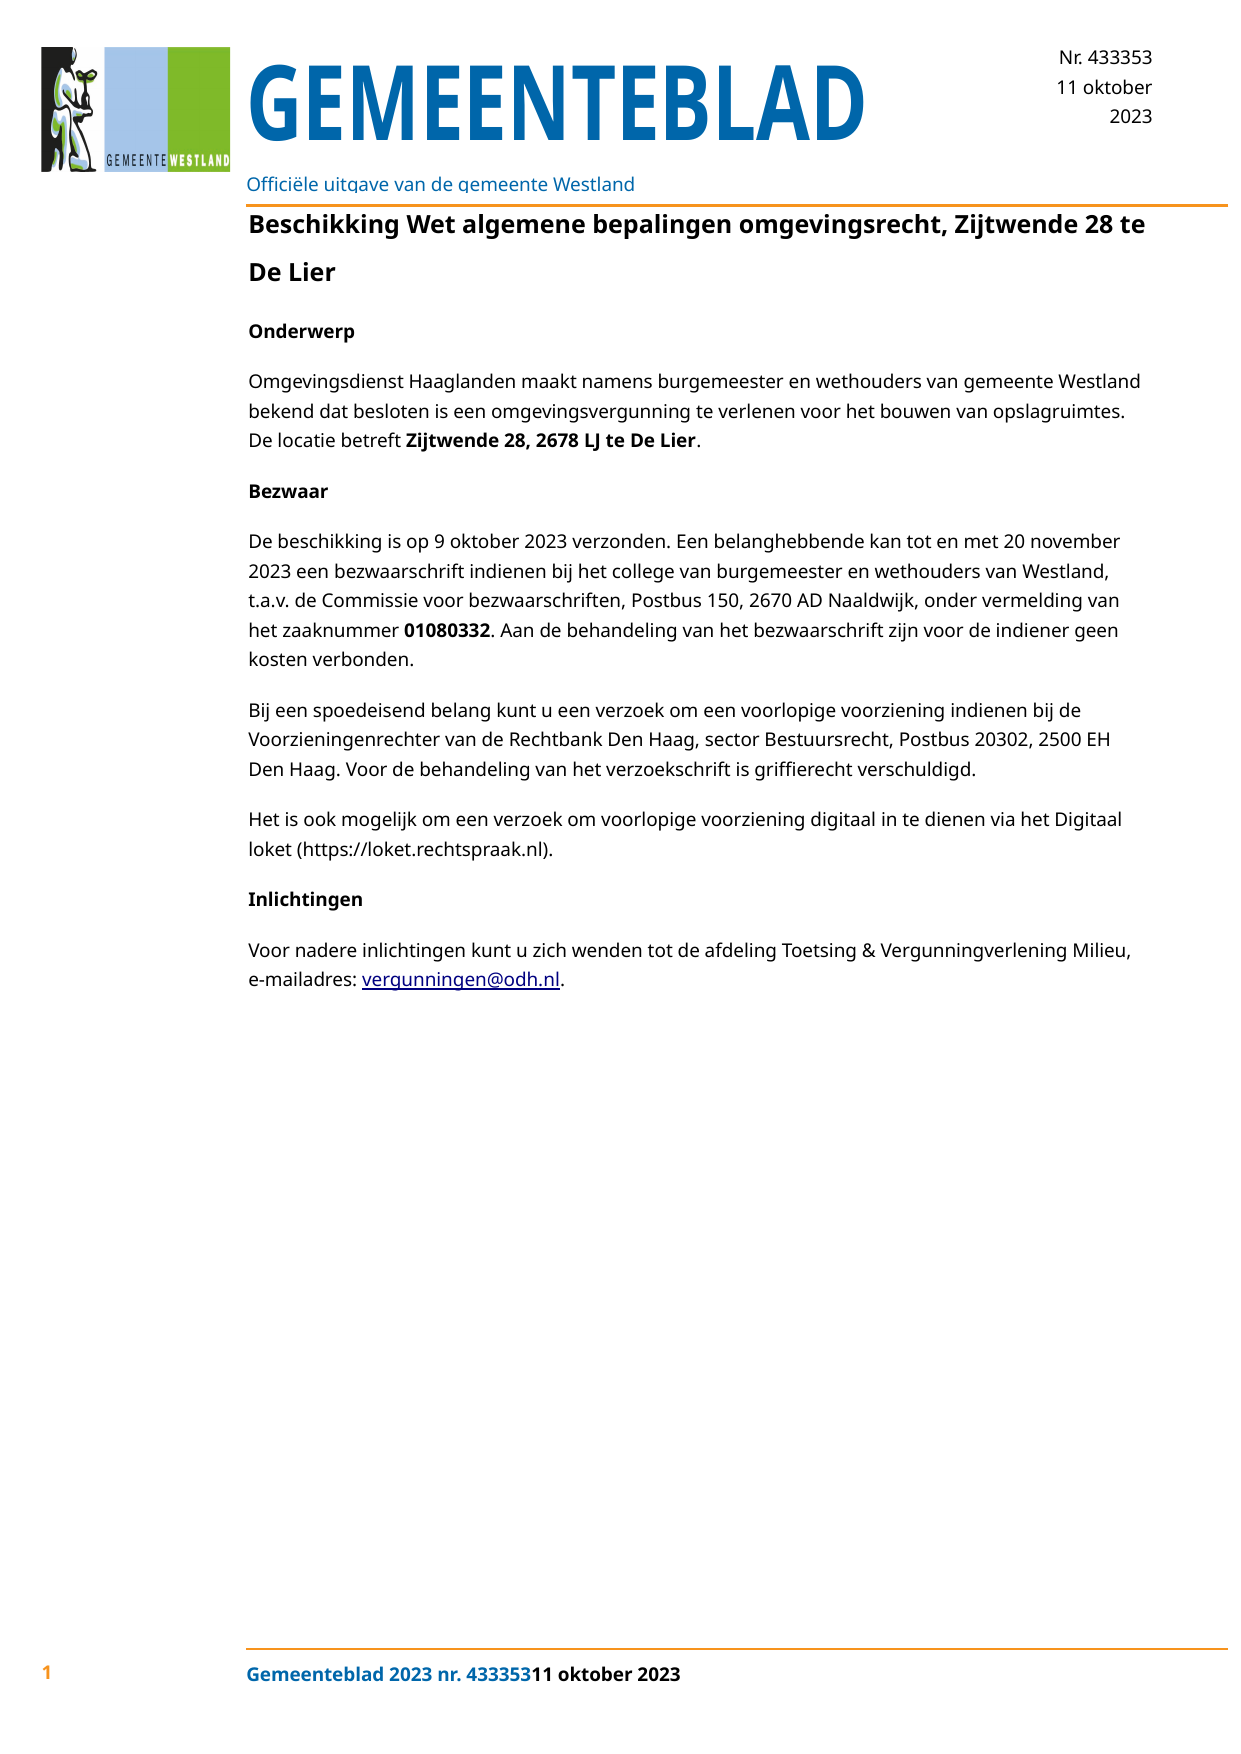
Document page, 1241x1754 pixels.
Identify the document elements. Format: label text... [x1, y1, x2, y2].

text De beschikking is op 9 oktober 2023 verzonden. Een belanghebbende kan tot en met 20 november 2023 een bezwaarschrift indienen bij het college van burgemeester en wethouders van Westland, t.a.v. de Commissie voor bezwaarschriften, Postbus 150, 2670 AD Naaldwijk, onder vermelding van het zaaknummer 01080332. Aan de behandeling van het bezwaarschrift zijn voor de indiener geen kosten verbonden. [248, 528, 1152, 672]
text Omgevingsdienst Haaglanden maakt namens burgemeester en wethouders van gemeente Westland bekend dat besloten is een omgevingsvergunning te verlenen voor het bouwen van opslagruimtes. De locatie betreft Zijtwende 28, 2678 LJ te De Lier. [248, 368, 1152, 453]
text Bezwaar [248, 478, 1152, 504]
text Het is ook mogelijk om een verzoek om voorlopige voorziening digitaal in te dienen via het Digitaal loket (https://loket.rechtspraak.nl). [248, 807, 1152, 862]
text Onderwerp [248, 318, 1152, 344]
picture [41, 47, 231, 172]
text Beschikking Wet algemene bepalingen omgevingsrecht, Zijtwende 28 te De Lier [248, 207, 1152, 288]
text Voor nadere inlichtingen kunt u zich wenden tot de afdeling Toetsing & Vergunningverlening Milieu, e-mailadres: vergunningen@odh.nl. [248, 937, 1152, 992]
text Bij een spoedeisend belang kunt u een verzoek om een voorlopige voorziening indienen bij de Voorzieningenrechter van de Rechtbank Den Haag, sector Bestuursrecht, Postbus 20302, 2500 EH Den Haag. Voor de behandeling van het verzoekschrift is griffierecht verschuldigd. [248, 697, 1152, 782]
text Inlichtingen [248, 887, 1152, 912]
